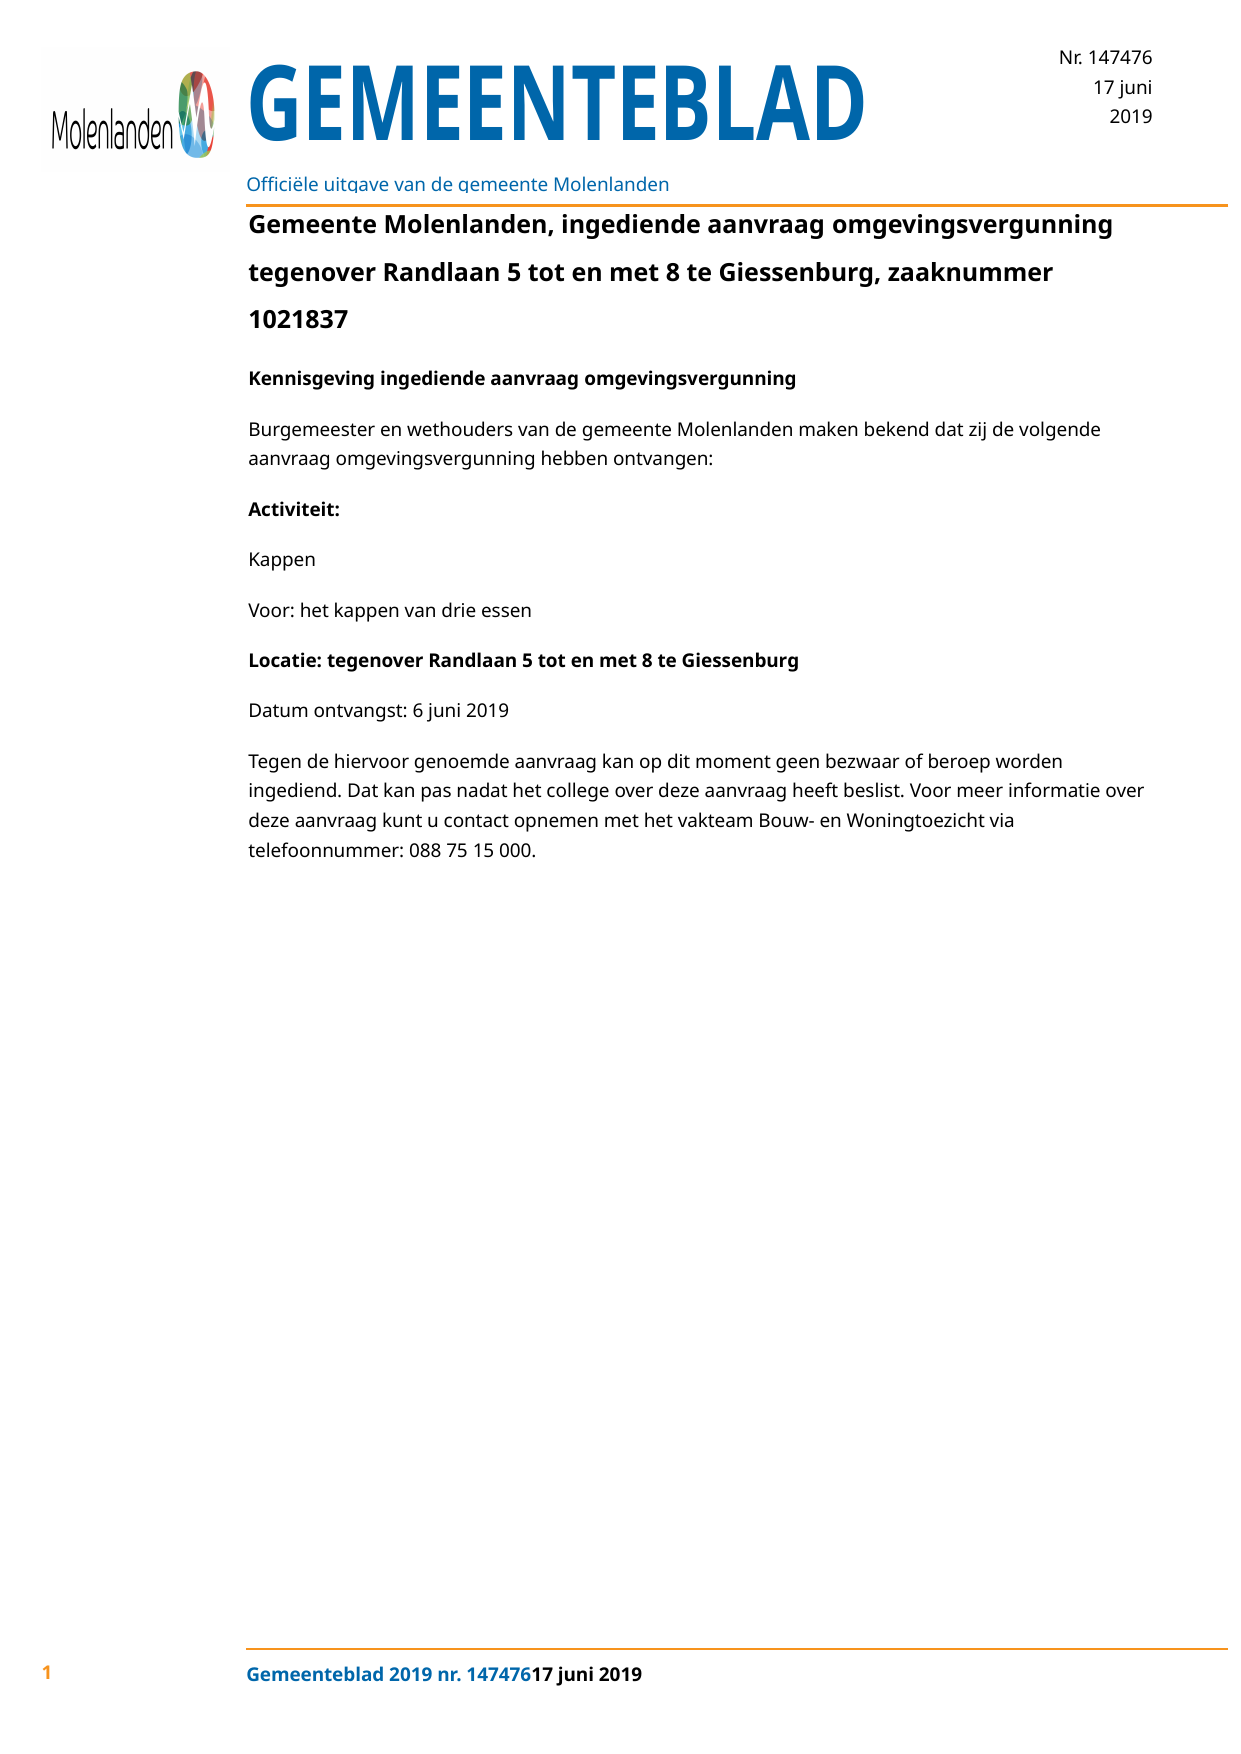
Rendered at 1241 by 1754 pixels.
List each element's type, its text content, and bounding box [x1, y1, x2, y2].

text Voor: het kappen van drie essen [248, 597, 1152, 622]
text Activiteit: [248, 496, 1152, 522]
text Tegen de hiervoor genoemde aanvraag kan op dit moment geen bezwaar of beroep worden ingediend. Dat kan pas nadat het college over deze aanvraag heeft beslist. Voor meer informatie over deze aanvraag kunt u contact opnemen met het vakteam Bouw- en Woningtoezicht via telefoonnummer: 088 75 15 000. [248, 748, 1152, 862]
text Datum ontvangst: 6 juni 2019 [248, 698, 1152, 723]
picture [41, 47, 231, 172]
text Kappen [248, 546, 1152, 572]
text Locatie: tegenover Randlaan 5 tot en met 8 te Giessenburg [248, 647, 1152, 673]
text Kennisgeving ingediende aanvraag omgevingsvergunning [248, 366, 1152, 391]
text Burgemeester en wethouders van de gemeente Molenlanden maken bekend dat zij de volgende aanvraag omgevingsvergunning hebben ontvangen: [248, 416, 1152, 471]
text Gemeente Molenlanden, ingediende aanvraag omgevingsvergunning tegenover Randlaan 5 tot en met 8 te Giessenburg, zaaknummer 1021837 [248, 207, 1152, 336]
